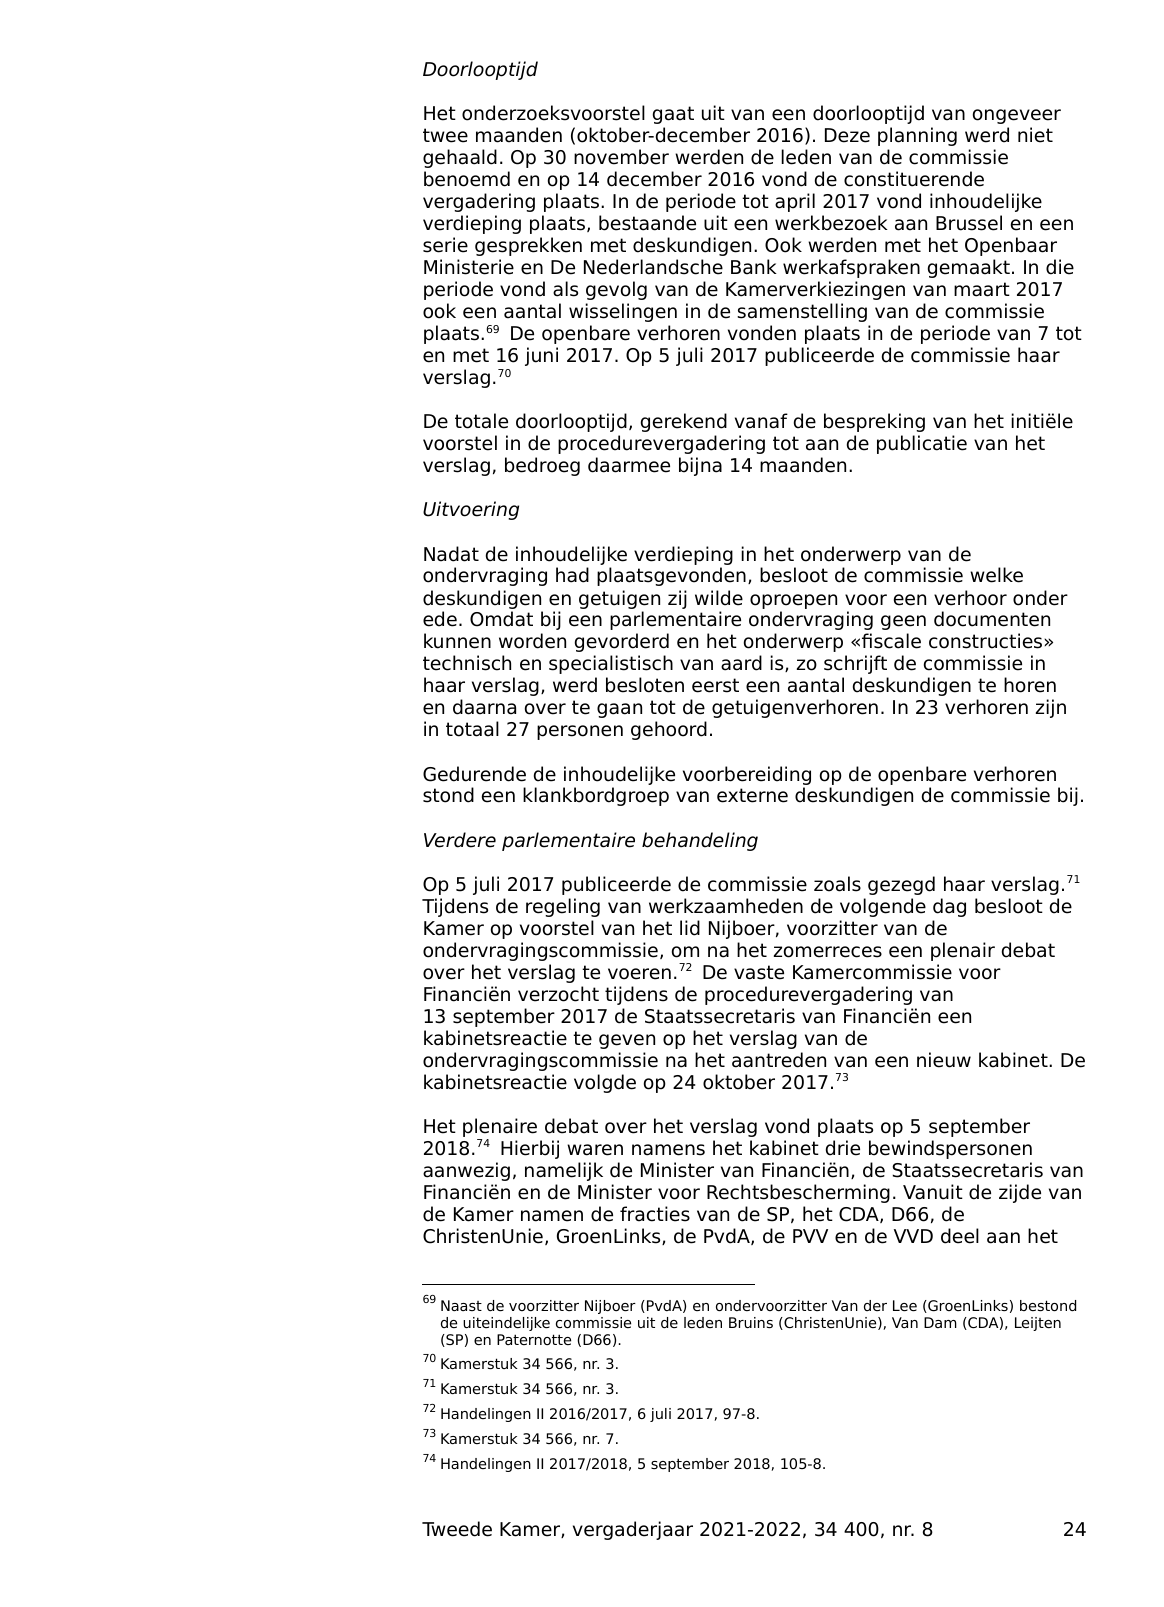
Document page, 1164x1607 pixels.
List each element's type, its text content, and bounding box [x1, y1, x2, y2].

text Kamerstuk 34 566, nr. 3. [422, 1377, 1087, 1399]
text Gedurende de inhoudelijke voorbereiding op de openbare verhoren stond een klankbordgroep van externe deskundigen de commissie bij. [422, 763, 1087, 807]
text Naast de voorzitter Nijboer (PvdA) en ondervoorzitter Van der Lee (GroenLinks) bestond de uiteindelijke commissie uit de leden Bruins (ChristenUnie), Van Dam (CDA), Leijten (SP) en Paternotte (D66). [422, 1293, 1087, 1349]
text Op 5 juli 2017 publiceerde de commissie zoals gezegd haar verslag. Tijdens de regeling van werkzaamheden de volgende dag besloot de Kamer op voorstel van het lid Nijboer, voorzitter van de ondervragingscommissie, om na het zomerreces een plenair debat over het verslag te voeren. De vaste Kamercommissie voor Financiën verzocht tijdens de procedurevergadering van 13 september 2017 de Staatssecretaris van Financiën een kabinetsreactie te geven op het verslag van de ondervragingscommissie na het aantreden van een nieuw kabinet. De kabinetsreactie volgde op 24 oktober 2017. [422, 874, 1087, 1093]
subtitle Uitvoering [422, 499, 1087, 521]
text Kamerstuk 34 566, nr. 7. [422, 1427, 1087, 1449]
text Het onderzoeksvoorstel gaat uit van een doorlooptijd van ongeveer twee maanden (oktober-december 2016). Deze planning werd niet gehaald. Op 30 november werden de leden van de commissie benoemd en op 14 december 2016 vond de constituerende vergadering plaats. In de periode tot april 2017 vond inhoudelijke verdieping plaats, bestaande uit een werkbezoek aan Brussel en een serie gesprekken met deskundigen. Ook werden met het Openbaar Ministerie en De Nederlandsche Bank werkafspraken gemaakt. In die periode vond als gevolg van de Kamerverkiezingen van maart 2017 ook een aantal wisselingen in de samenstelling van de commissie plaats. De openbare verhoren vonden plaats in de periode van 7 tot en met 16 juni 2017. Op 5 juli 2017 publiceerde de commissie haar verslag. [422, 103, 1087, 389]
text Kamerstuk 34 566, nr. 3. [422, 1352, 1087, 1374]
subtitle Doorlooptijd [422, 59, 1087, 81]
text Het plenaire debat over het verslag vond plaats op 5 september 2018. Hierbij waren namens het kabinet drie bewindspersonen aanwezig, namelijk de Minister van Financiën, de Staatssecretaris van Financiën en de Minister voor Rechtsbescherming. Vanuit de zijde van de Kamer namen de fracties van de SP, het CDA, D66, de ChristenUnie, GroenLinks, de PvdA, de PVV en de VVD deel aan het [422, 1116, 1087, 1248]
text Handelingen II 2016/2017, 6 juli 2017, 97-8. [422, 1402, 1087, 1424]
text Handelingen II 2017/2018, 5 september 2018, 105-8. [422, 1452, 1087, 1474]
text De totale doorlooptijd, gerekend vanaf de bespreking van het initiële voorstel in de procedurevergadering tot aan de publicatie van het verslag, bedroeg daarmee bijna 14 maanden. [422, 411, 1087, 477]
subtitle Verdere parlementaire behandeling [422, 829, 1087, 852]
text Nadat de inhoudelijke verdieping in het onderwerp van de ondervraging had plaatsgevonden, besloot de commissie welke deskundigen en getuigen zij wilde oproepen voor een verhoor onder ede. Omdat bij een parlementaire ondervraging geen documenten kunnen worden gevorderd en het onderwerp «fiscale constructies» technisch en specialistisch van aard is, zo schrijft de commissie in haar verslag, werd besloten eerst een aantal deskundigen te horen en daarna over te gaan tot de getuigenverhoren. In 23 verhoren zijn in totaal 27 personen gehoord. [422, 543, 1087, 741]
